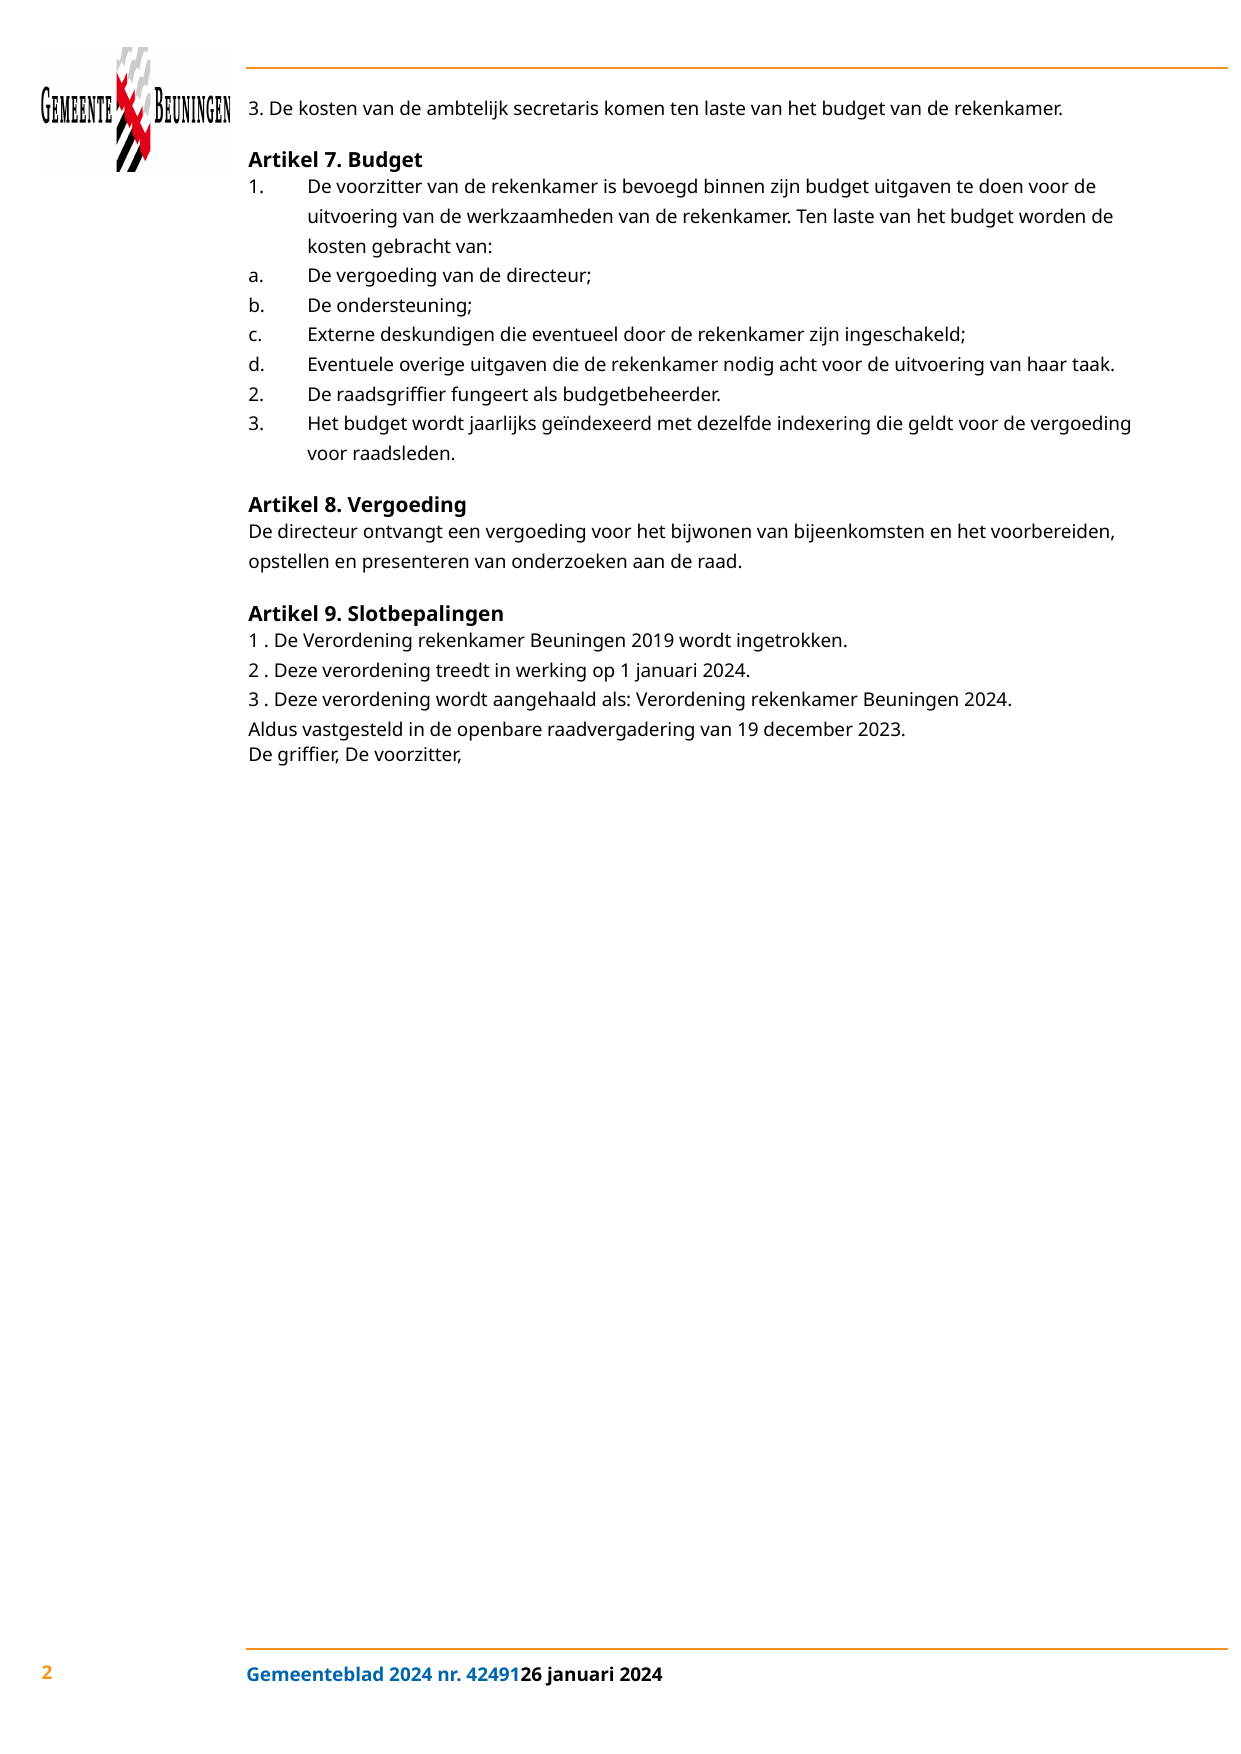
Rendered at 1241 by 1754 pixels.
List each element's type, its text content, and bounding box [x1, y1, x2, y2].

list De voorzitter van de rekenkamer is bevoegd binnen zijn budget uitgaven te doen voor de uitvoering van de werkzaamheden van de rekenkamer. Ten laste van het budget worden de kosten gebracht van: [248, 174, 1152, 258]
text Aldus vastgesteld in de openbare raadvergadering van 19 december 2023. [248, 716, 1152, 742]
text 1 . De Verordening rekenkamer Beuningen 2019 wordt ingetrokken. [248, 627, 1152, 653]
list De vergoeding van de directeur; [248, 262, 1152, 288]
text 3. De kosten van de ambtelijk secretaris komen ten laste van het budget van de rekenkamer. [248, 95, 1152, 121]
text De griffier, De voorzitter, [248, 742, 1152, 767]
text 2 . Deze verordening treedt in werking op 1 januari 2024. [248, 657, 1152, 682]
list Externe deskundigen die eventueel door de rekenkamer zijn ingeschakeld; [248, 322, 1152, 347]
text Artikel 7. Budget [248, 145, 1152, 174]
list Eventuele overige uitgaven die de rekenkamer nodig acht voor de uitvoering van haar taak. [248, 351, 1152, 377]
picture [41, 47, 231, 172]
list Het budget wordt jaarlijks geïndexeerd met dezelfde indexering die geldt voor de vergoeding voor raadsleden. [248, 410, 1152, 466]
text Artikel 9. Slotbepalingen [248, 599, 1152, 627]
text 3 . Deze verordening wordt aangehaald als: Verordening rekenkamer Beuningen 2024. [248, 686, 1152, 712]
list De ondersteuning; [248, 292, 1152, 318]
text De directeur ontvangt een vergoeding voor het bijwonen van bijeenkomsten en het voorbereiden, opstellen en presenteren van onderzoeken aan de raad. [248, 519, 1152, 574]
list De raadsgriffier fungeert als budgetbeheerder. [248, 381, 1152, 406]
text Artikel 8. Vergoeding [248, 490, 1152, 519]
